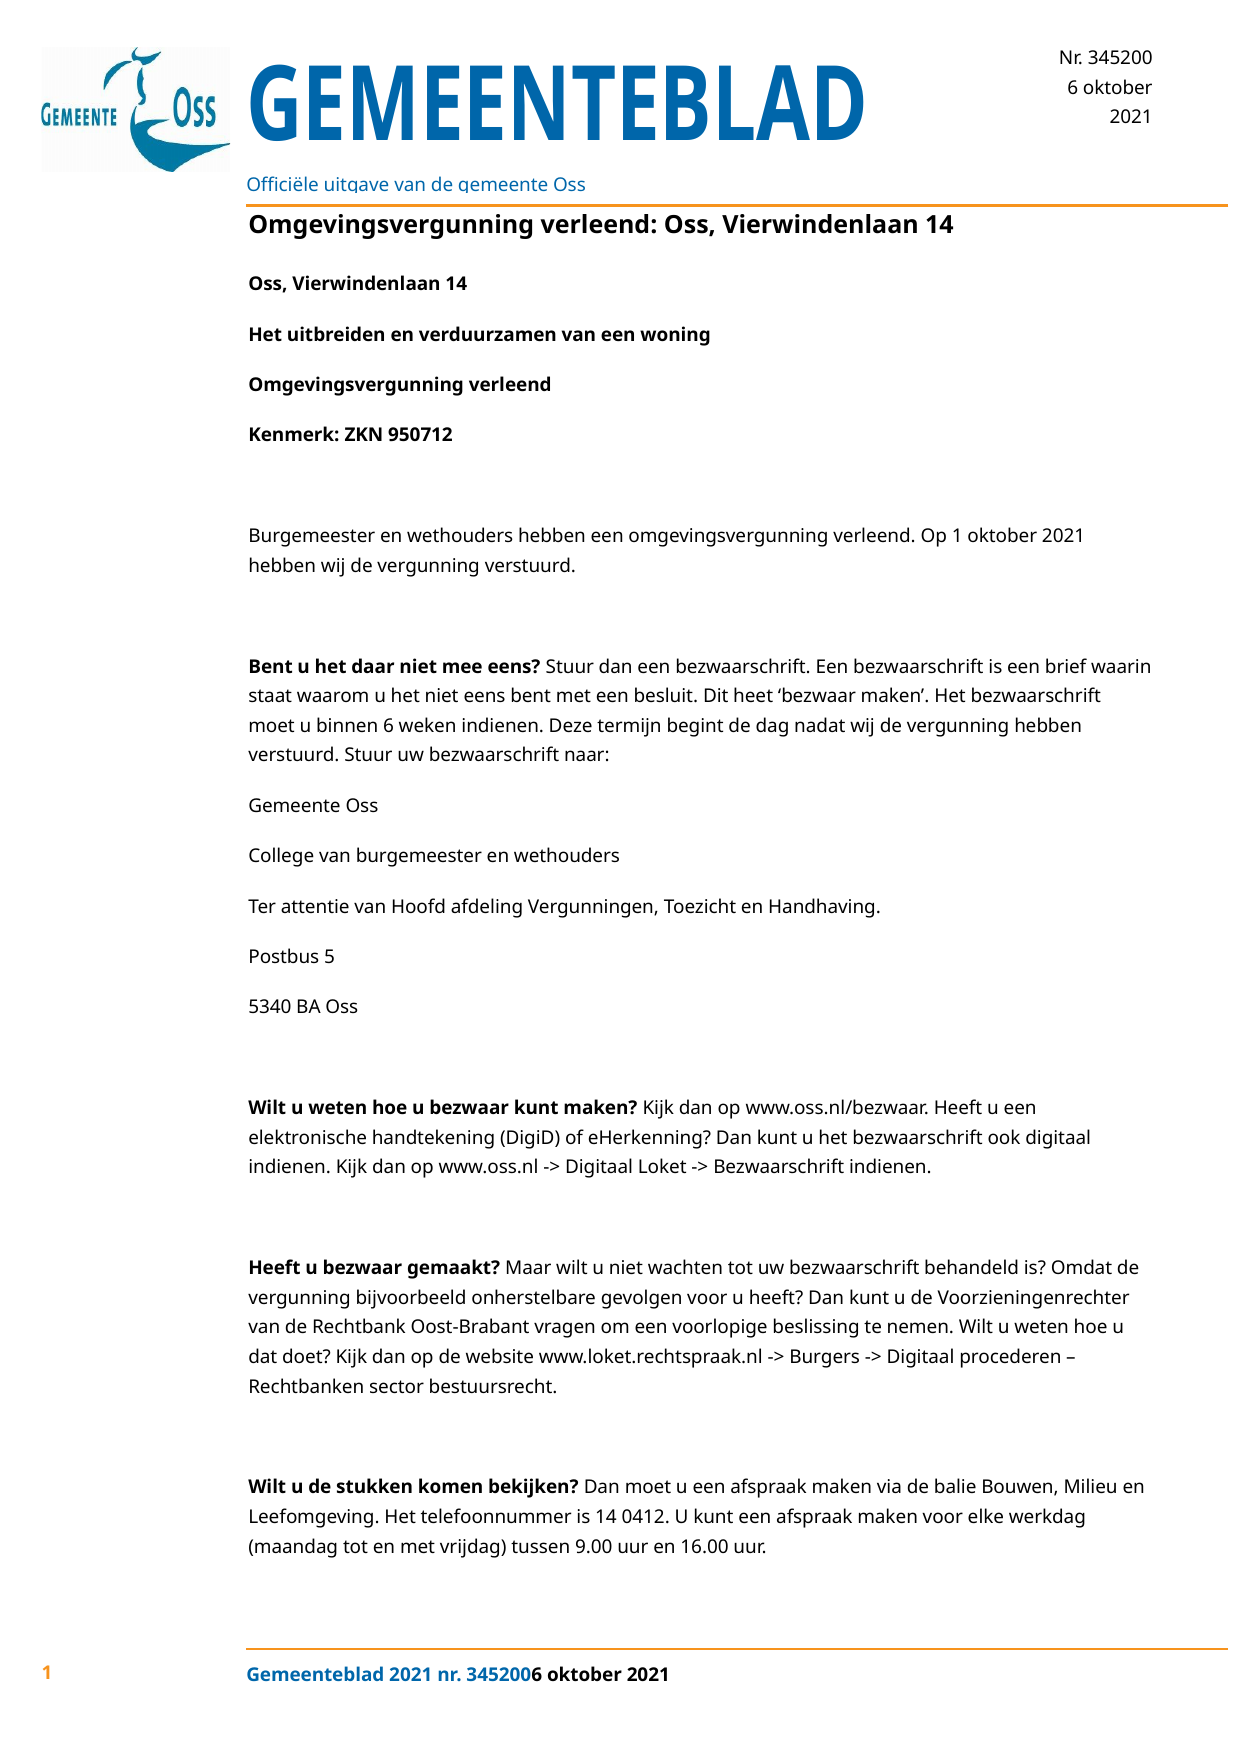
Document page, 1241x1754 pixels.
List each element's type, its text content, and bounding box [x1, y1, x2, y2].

text Wilt u weten hoe u bezwaar kunt maken? Kijk dan op www.oss.nl/bezwaar. Heeft u een elektronische handtekening (DigiD) of eHerkenning? Dan kunt u het bezwaarschrift ook digitaal indienen. Kijk dan op www.oss.nl -> Digitaal Loket -> Bezwaarschrift indienen. [248, 1094, 1152, 1179]
text Wilt u de stukken komen bekijken? Dan moet u een afspraak maken via de balie Bouwen, Milieu en Leefomgeving. Het telefoonnummer is 14 0412. U kunt een afspraak maken voor elke werkdag (maandag tot en met vrijdag) tussen 9.00 uur en 16.00 uur. [248, 1474, 1152, 1558]
text Heeft u bezwaar gemaakt? Maar wilt u niet wachten tot uw bezwaarschrift behandeld is? Omdat de vergunning bijvoorbeeld onherstelbare gevolgen voor u heeft? Dan kunt u de Voorzieningenrechter van de Rechtbank Oost-Brabant vragen om een voorlopige beslissing te nemen. Wilt u weten hoe u dat doet? Kijk dan op de website www.loket.rechtspraak.nl -> Burgers -> Digitaal procederen – Rechtbanken sector bestuursrecht. [248, 1254, 1152, 1398]
text Kenmerk: ZKN 950712 [248, 422, 1152, 447]
text 5340 BA Oss [248, 994, 1152, 1019]
text Omgevingsvergunning verleend: Oss, Vierwindenlaan 14 [248, 207, 1152, 241]
text Omgevingsvergunning verleend [248, 371, 1152, 397]
text Ter attentie van Hoofd afdeling Vergunningen, Toezicht en Handhaving. [248, 893, 1152, 918]
text Burgemeester en wethouders hebben een omgevingsvergunning verleend. Op 1 oktober 2021 hebben wij de vergunning verstuurd. [248, 522, 1152, 578]
text Bent u het daar niet mee eens? Stuur dan een bezwaarschrift. Een bezwaarschrift is een brief waarin staat waarom u het niet eens bent met een besluit. Dit heet ‘bezwaar maken’. Het bezwaarschrift moet u binnen 6 weken indienen. Deze termijn begint de dag nadat wij de vergunning hebben verstuurd. Stuur uw bezwaarschrift naar: [248, 653, 1152, 767]
text Gemeente Oss [248, 792, 1152, 818]
text College van burgemeester en wethouders [248, 842, 1152, 868]
text Het uitbreiden en verduurzamen van een woning [248, 321, 1152, 346]
picture [41, 47, 231, 172]
text Oss, Vierwindenlaan 14 [248, 270, 1152, 296]
text Postbus 5 [248, 943, 1152, 969]
